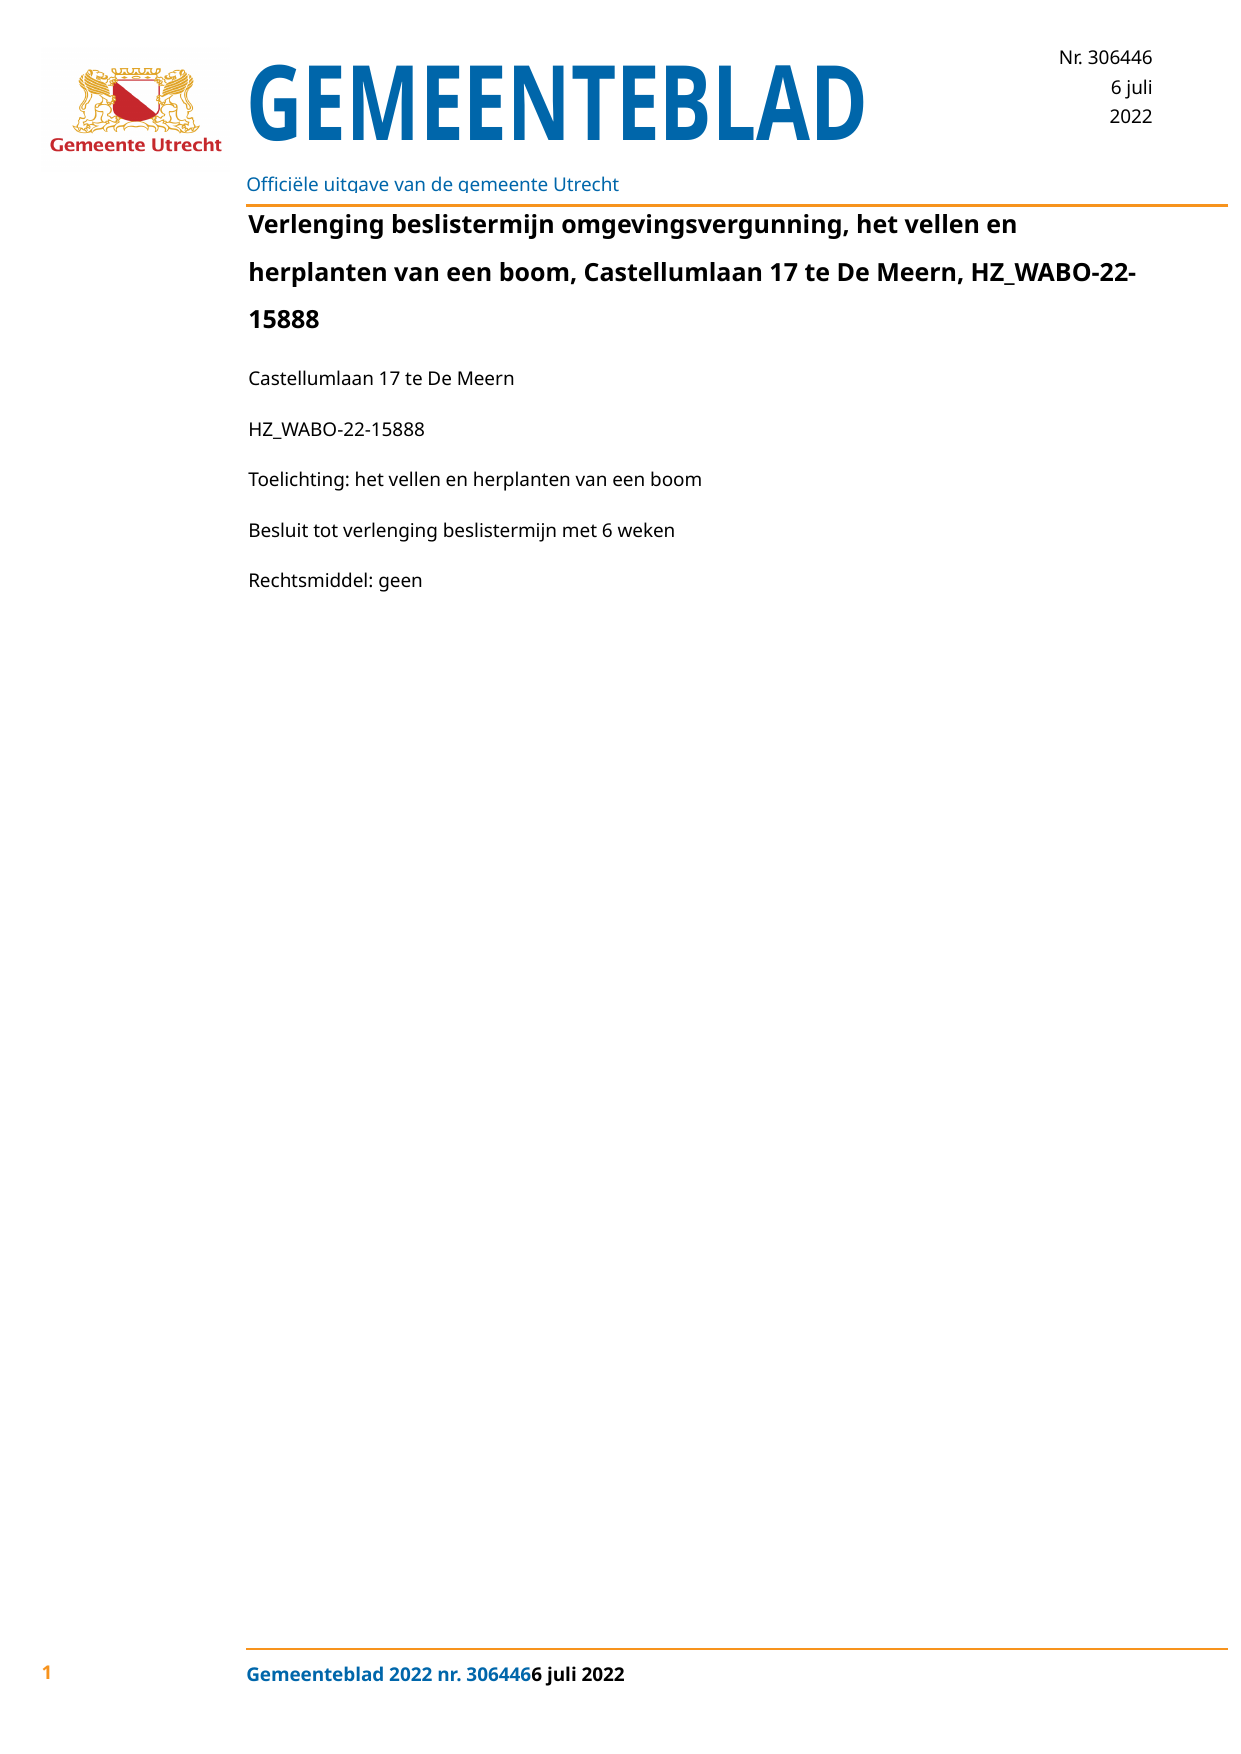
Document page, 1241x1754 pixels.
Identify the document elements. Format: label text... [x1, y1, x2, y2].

text Castellumlaan 17 te De Meern [248, 366, 1152, 391]
picture [41, 47, 231, 172]
text Verlenging beslistermijn omgevingsvergunning, het vellen en herplanten van een boom, Castellumlaan 17 te De Meern, HZ_WABO-22-15888 [248, 207, 1152, 336]
text Rechtsmiddel: geen [248, 567, 1152, 593]
text Toelichting: het vellen en herplanten van een boom [248, 466, 1152, 492]
text Besluit tot verlenging beslistermijn met 6 weken [248, 517, 1152, 542]
text HZ_WABO-22-15888 [248, 416, 1152, 442]
